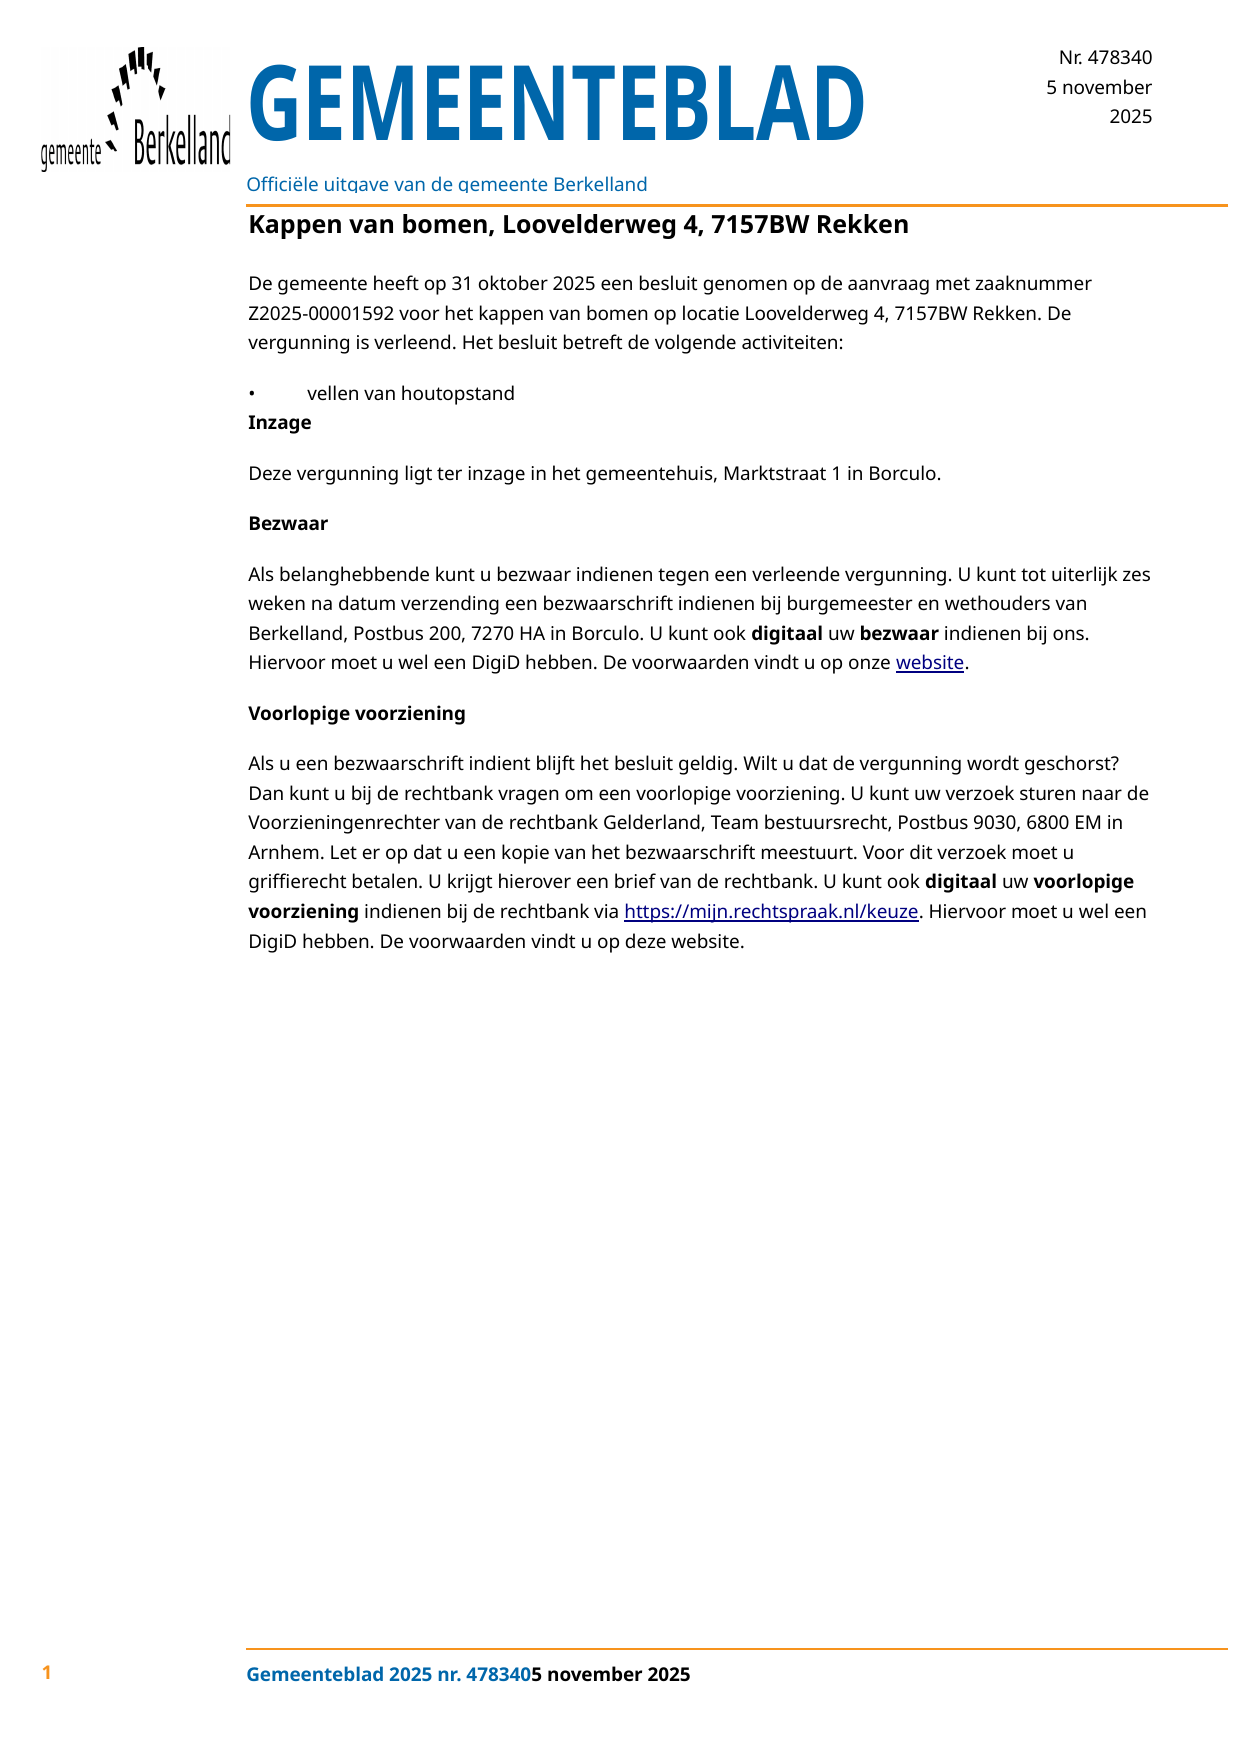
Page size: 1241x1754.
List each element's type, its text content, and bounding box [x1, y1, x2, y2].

text Als u een bezwaarschrift indient blijft het besluit geldig. Wilt u dat de vergunning wordt geschorst? Dan kunt u bij de rechtbank vragen om een voorlopige voorziening. U kunt uw verzoek sturen naar de Voorzieningenrechter van de rechtbank Gelderland, Team bestuursrecht, Postbus 9030, 6800 EM in Arnhem. Let er op dat u een kopie van het bezwaarschrift meestuurt. Voor dit verzoek moet u griffierecht betalen. U krijgt hierover een brief van de rechtbank. U kunt ook digitaal uw voorlopige voorziening indienen bij de rechtbank via https://mijn.rechtspraak.nl/keuze. Hiervoor moet u wel een DigiD hebben. De voorwaarden vindt u op deze website. [248, 750, 1152, 953]
text Kappen van bomen, Loovelderweg 4, 7157BW Rekken [248, 207, 1152, 241]
text De gemeente heeft op 31 oktober 2025 een besluit genomen op de aanvraag met zaaknummer Z2025-00001592 voor het kappen van bomen op locatie Loovelderweg 4, 7157BW Rekken. De vergunning is verleend. Het besluit betreft de volgende activiteiten: [248, 270, 1152, 355]
text Inzage [248, 409, 1152, 435]
text Bezwaar [248, 510, 1152, 536]
text Voorlopige voorziening [248, 700, 1152, 726]
picture [41, 47, 231, 172]
list vellen van houtopstand [248, 380, 1152, 406]
text Als belanghebbende kunt u bezwaar indienen tegen een verleende vergunning. U kunt tot uiterlijk zes weken na datum verzending een bezwaarschrift indienen bij burgemeester en wethouders van Berkelland, Postbus 200, 7270 HA in Borculo. U kunt ook digitaal uw bezwaar indienen bij ons. Hiervoor moet u wel een DigiD hebben. De voorwaarden vindt u op onze website. [248, 561, 1152, 675]
text Deze vergunning ligt ter inzage in het gemeentehuis, Marktstraat 1 in Borculo. [248, 460, 1152, 486]
